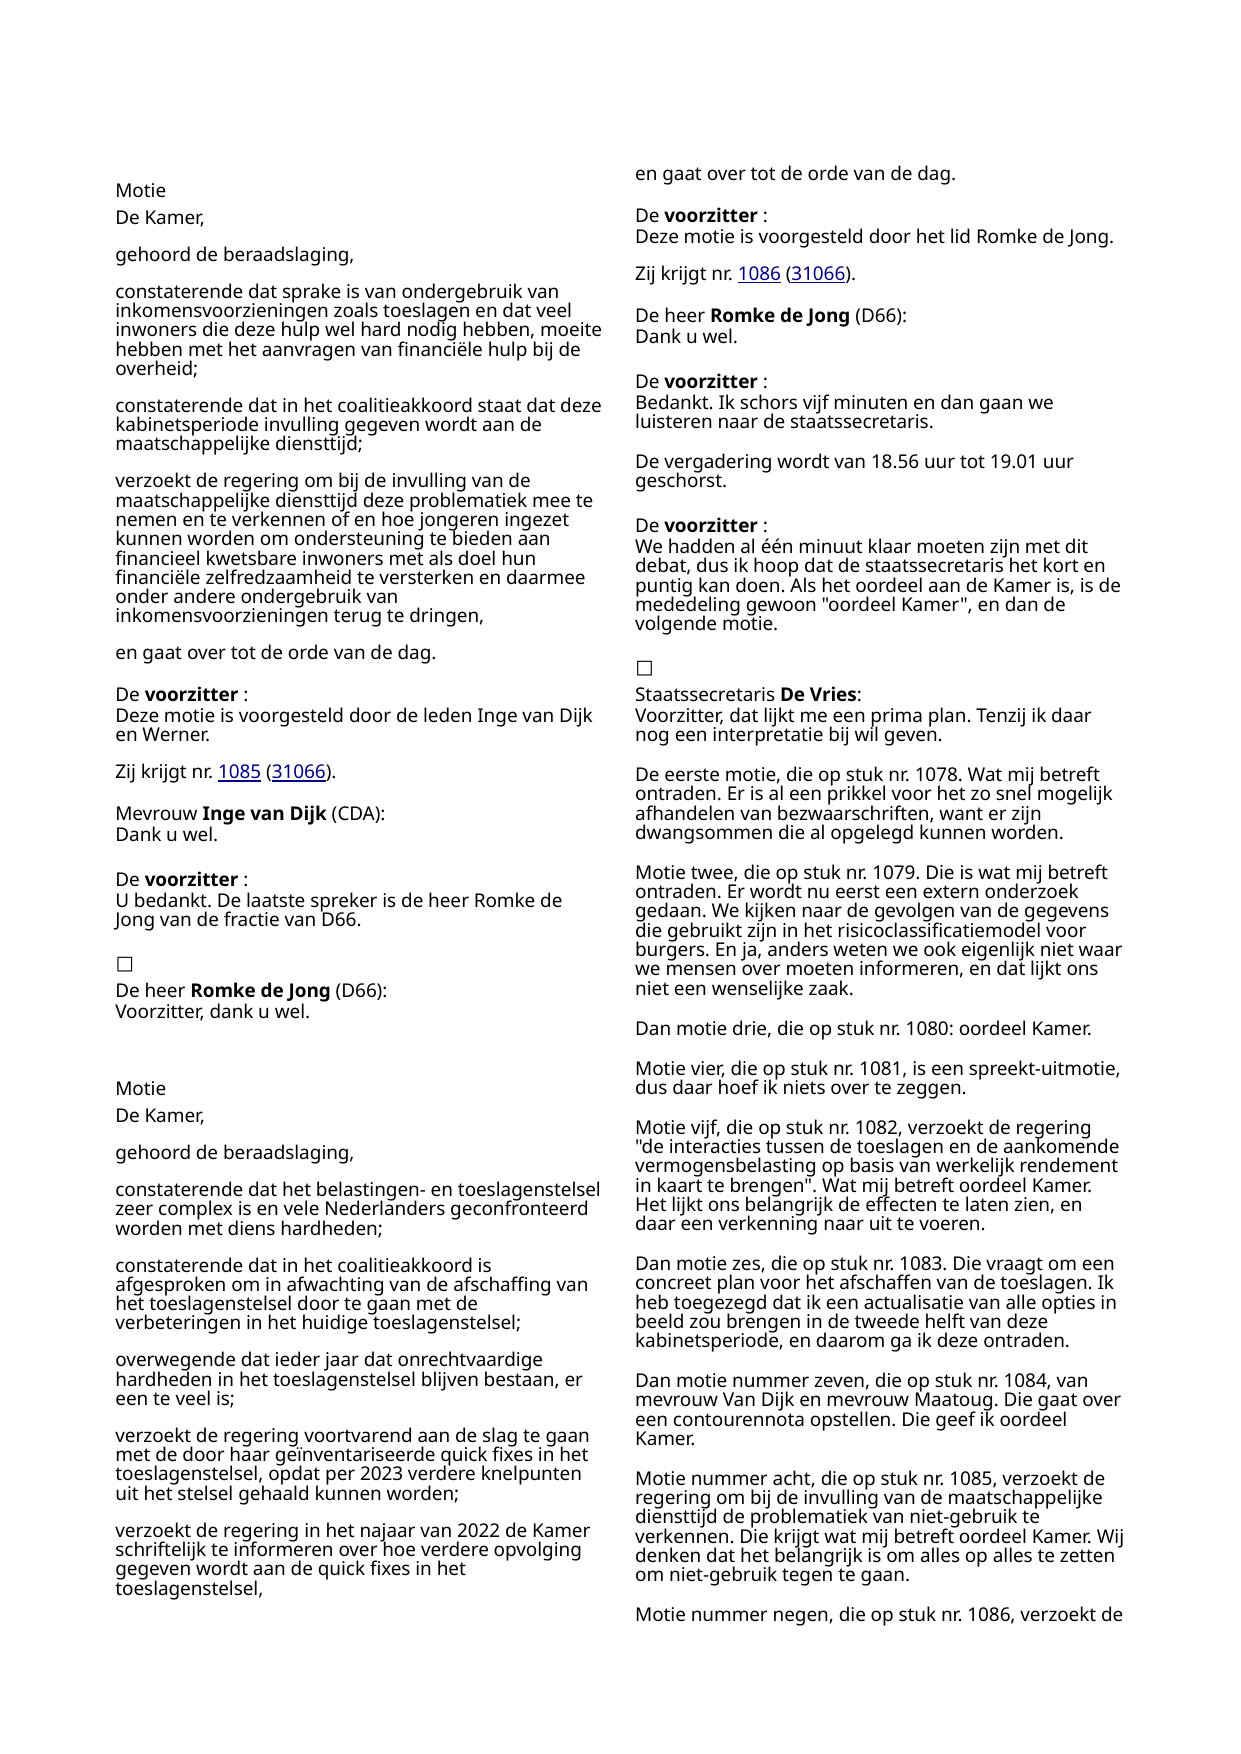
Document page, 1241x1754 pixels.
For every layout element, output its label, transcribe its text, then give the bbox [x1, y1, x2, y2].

text Motie vier, die op stuk nr. 1081, is een spreekt-uitmotie, dus daar hoef ik niets over te zeggen. [635, 1059, 1125, 1098]
text De voorzitter : [635, 202, 1125, 228]
text verzoekt de regering in het najaar van 2022 de Kamer schriftelijk te informeren over hoe verdere opvolging gegeven wordt aan de quick fixes in het toeslagenstelsel, [115, 1522, 605, 1599]
text De voorzitter : [635, 368, 1125, 394]
text gehoord de beraadslaging, [115, 1144, 605, 1163]
text De Kamer, [115, 1107, 605, 1126]
text Dank u wel. [635, 328, 1125, 347]
text Dank u wel. [115, 826, 605, 845]
text De vergadering wordt van 18.56 uur tot 19.01 uur geschorst. [635, 453, 1125, 492]
text overwegende dat ieder jaar dat onrechtvaardige hardheden in het toeslagenstelsel blijven bestaan, er een te veel is; [115, 1351, 605, 1409]
text constaterende dat in het coalitieakkoord is afgesproken om in afwachting van de afschaffing van het toeslagenstelsel door te gaan met de verbeteringen in het huidige toeslagenstelsel; [115, 1257, 605, 1334]
text Dan motie zes, die op stuk nr. 1083. Die vraagt om een concreet plan voor het afschaffen van de toeslagen. Ik heb toegezegd dat ik een actualisatie van alle opties in beeld zou brengen in de tweede helft van deze kabinetsperiode, en daarom ga ik deze ontraden. [635, 1255, 1125, 1351]
text Zij krijgt nr. 1086 (31066). [635, 265, 1125, 284]
text verzoekt de regering om bij de invulling van de maatschappelijke diensttijd deze problematiek mee te nemen en te verkennen of en hoe jongeren ingezet kunnen worden om ondersteuning te bieden aan financieel kwetsbare inwoners met als doel hun financiële zelfredzaamheid te versterken en daarmee onder andere ondergebruik van inkomensvoorzieningen terug te dringen, [115, 472, 605, 627]
text Bedankt. Ik schors vijf minuten en dan gaan we luisteren naar de staatssecretaris. [635, 394, 1125, 432]
text constaterende dat sprake is van ondergebruik van inkomensvoorzieningen zoals toeslagen en dat veel inwoners die deze hulp wel hard nodig hebben, moeite hebben met het aanvragen van financiële hulp bij de overheid; [115, 283, 605, 379]
text ⬜ [115, 951, 605, 977]
text en gaat over tot de orde van de dag. [635, 165, 1125, 184]
text Deze motie is voorgesteld door het lid Romke de Jong. [635, 228, 1125, 247]
text Motie [115, 177, 605, 203]
text De voorzitter : [115, 866, 605, 892]
text Voorzitter, dank u wel. [115, 1003, 605, 1022]
text De heer Romke de Jong (D66): [115, 977, 605, 1003]
text Motie [115, 1075, 605, 1101]
text De voorzitter : [635, 512, 1125, 538]
text De voorzitter : [115, 681, 605, 707]
text Mevrouw Inge van Dijk (CDA): [115, 800, 605, 826]
text Deze motie is voorgesteld door de leden Inge van Dijk en Werner. [115, 707, 605, 746]
text Voorzitter, dat lijkt me een prima plan. Tenzij ik daar nog een interpretatie bij wil geven. [635, 707, 1125, 745]
text Motie vijf, die op stuk nr. 1082, verzoekt de regering "de interacties tussen de toeslagen en de aankomende vermogensbelasting op basis van werkelijk rendement in kaart te brengen". Wat mij betreft oordeel Kamer. Het lijkt ons belangrijk de effecten te laten zien, en daar een verkenning naar uit te voeren. [635, 1119, 1125, 1234]
text en gaat over tot de orde van de dag. [115, 644, 605, 663]
text Motie twee, die op stuk nr. 1079. Die is wat mij betreft ontraden. Er wordt nu eerst een extern onderzoek gedaan. We kijken naar de gevolgen van de gegevens die gebruikt zijn in het risicoclassificatiemodel voor burgers. En ja, anders weten we ook eigenlijk niet waar we mensen over moeten informeren, en dat lijkt ons niet een wenselijke zaak. [635, 864, 1125, 999]
text Zij krijgt nr. 1085 (31066). [115, 763, 605, 782]
text gehoord de beraadslaging, [115, 246, 605, 265]
text De eerste motie, die op stuk nr. 1078. Wat mij betreft ontraden. Er is al een prikkel voor het zo snel mogelijk afhandelen van bezwaarschriften, want er zijn dwangsommen die al opgelegd kunnen worden. [635, 766, 1125, 843]
text verzoekt de regering voortvarend aan de slag te gaan met de door haar geïnventariseerde quick fixes in het toeslagenstelsel, opdat per 2023 verdere knelpunten uit het stelsel gehaald kunnen worden; [115, 1427, 605, 1504]
text constaterende dat in het coalitieakkoord staat dat deze kabinetsperiode invulling gegeven wordt aan de maatschappelijke diensttijd; [115, 397, 605, 455]
text Staatssecretaris De Vries: [635, 681, 1125, 707]
text U bedankt. De laatste spreker is de heer Romke de Jong van de fractie van D66. [115, 892, 605, 930]
text ⬜ [635, 655, 1125, 681]
text Motie nummer acht, die op stuk nr. 1085, verzoekt de regering om bij de invulling van de maatschappelijke diensttijd de problematiek van niet-gebruik te verkennen. Die krijgt wat mij betreft oordeel Kamer. Wij denken dat het belangrijk is om alles op alles te zetten om niet-gebruik tegen te gaan. [635, 1470, 1125, 1586]
text We hadden al één minuut klaar moeten zijn met dit debat, dus ik hoop dat de staatssecretaris het kort en puntig kan doen. Als het oordeel aan de Kamer is, is de mededeling gewoon "oordeel Kamer", en dan de volgende motie. [635, 538, 1125, 634]
text Dan motie nummer zeven, die op stuk nr. 1084, van mevrouw Van Dijk en mevrouw Maatoug. Die gaat over een contourennota opstellen. Die geef ik oordeel Kamer. [635, 1372, 1125, 1449]
text Dan motie drie, die op stuk nr. 1080: oordeel Kamer. [635, 1019, 1125, 1039]
text constaterende dat het belastingen- en toeslagenstelsel zeer complex is en vele Nederlanders geconfronteerd worden met diens hardheden; [115, 1181, 605, 1239]
text De heer Romke de Jong (D66): [635, 302, 1125, 328]
text De Kamer, [115, 209, 605, 228]
text Motie nummer negen, die op stuk nr. 1086, verzoekt de [635, 1606, 1125, 1626]
